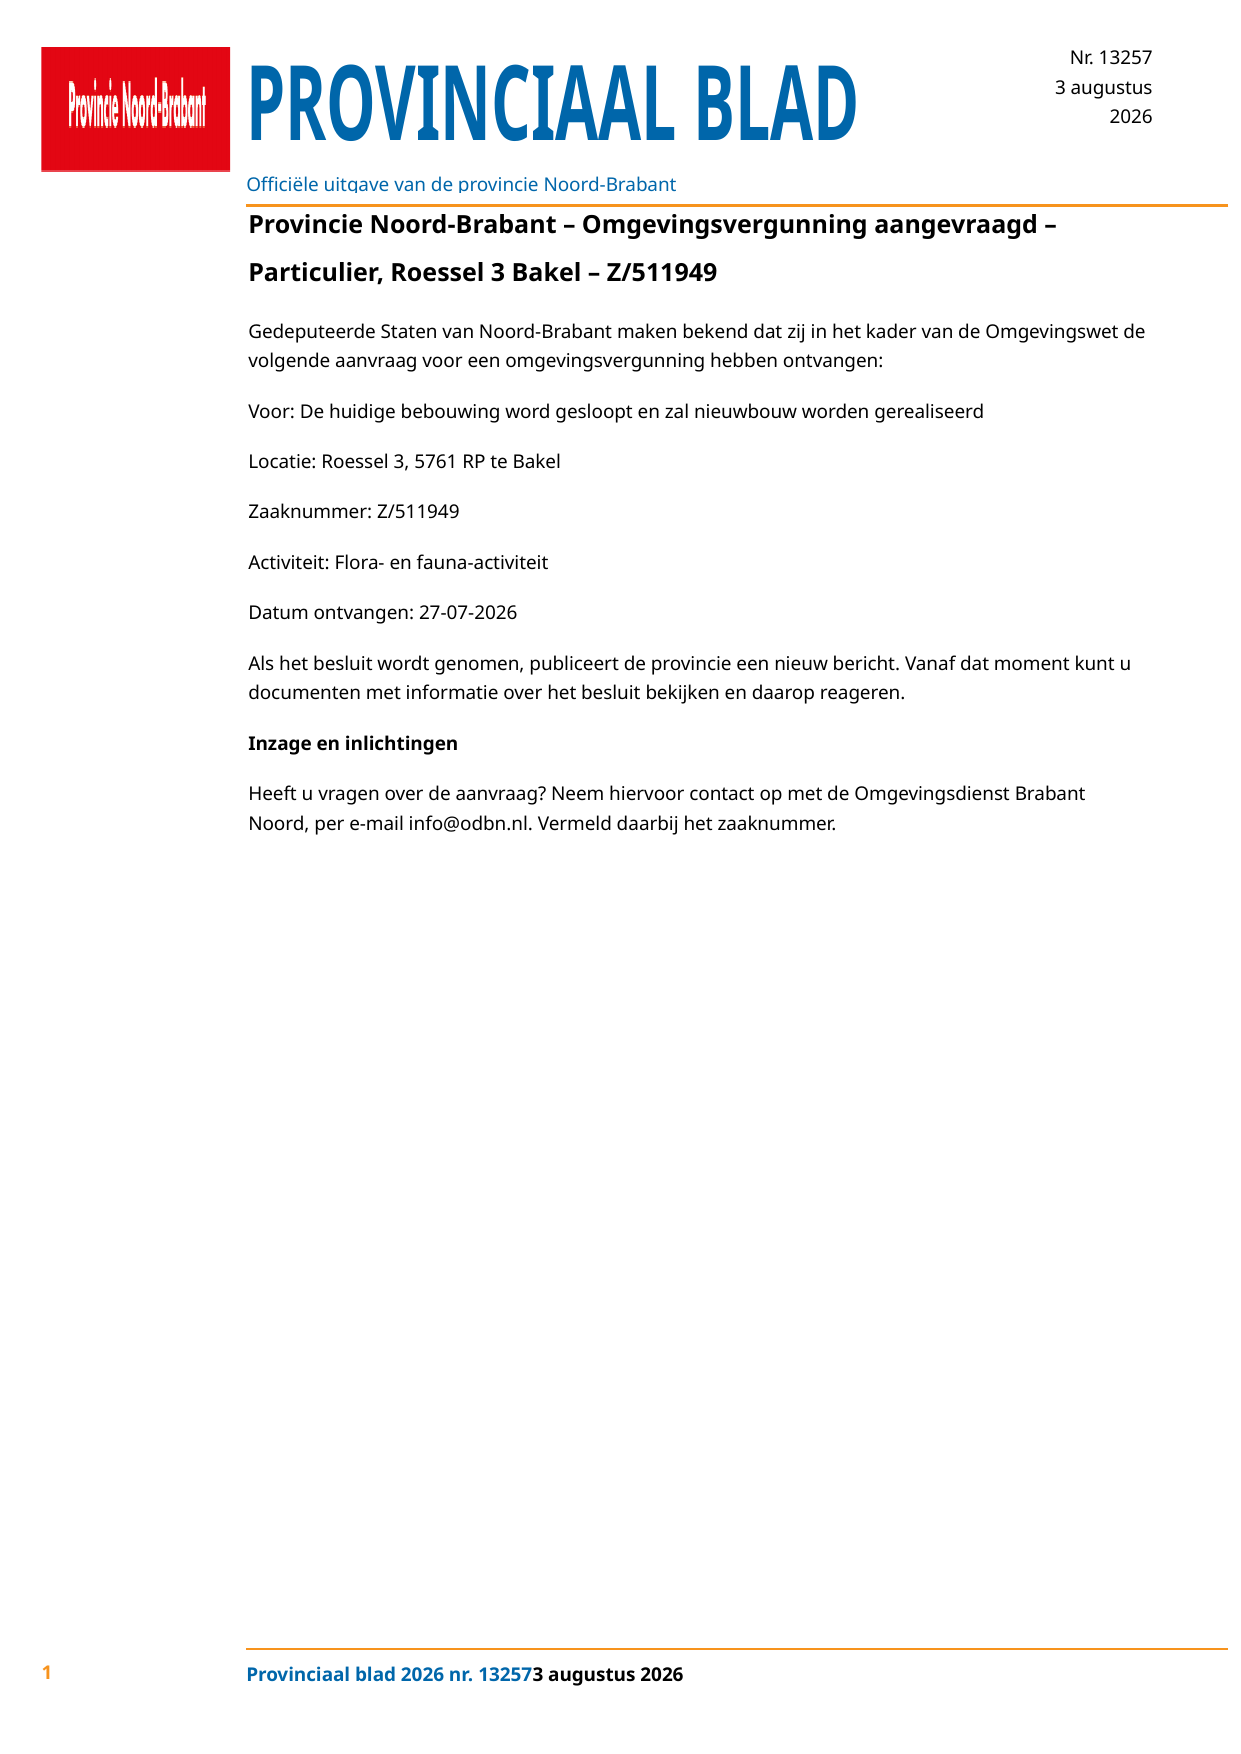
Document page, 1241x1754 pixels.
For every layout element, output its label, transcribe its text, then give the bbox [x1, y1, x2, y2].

text Provincie Noord-Brabant – Omgevingsvergunning aangevraagd – Particulier, Roessel 3 Bakel – Z/511949 [248, 207, 1152, 288]
text Datum ontvangen: 27-07-2026 [248, 599, 1152, 625]
text Zaaknummer: Z/511949 [248, 499, 1152, 524]
text Activiteit: Flora- en fauna-activiteit [248, 549, 1152, 575]
text Heeft u vragen over de aanvraag? Neem hiervoor contact op met de Omgevingsdienst Brabant Noord, per e-mail info@odbn.nl. Vermeld daarbij het zaaknummer. [248, 780, 1152, 836]
text Inzage en inlichtingen [248, 730, 1152, 756]
text Voor: De huidige bebouwing word gesloopt en zal nieuwbouw worden gerealiseerd [248, 398, 1152, 424]
text Gedeputeerde Staten van Noord-Brabant maken bekend dat zij in het kader van de Omgevingswet de volgende aanvraag voor een omgevingsvergunning hebben ontvangen: [248, 318, 1152, 373]
text Als het besluit wordt genomen, publiceert de provincie een nieuw bericht. Vanaf dat moment kunt u documenten met informatie over het besluit bekijken en daarop reageren. [248, 650, 1152, 705]
picture [41, 47, 231, 172]
text Locatie: Roessel 3, 5761 RP te Bakel [248, 448, 1152, 474]
